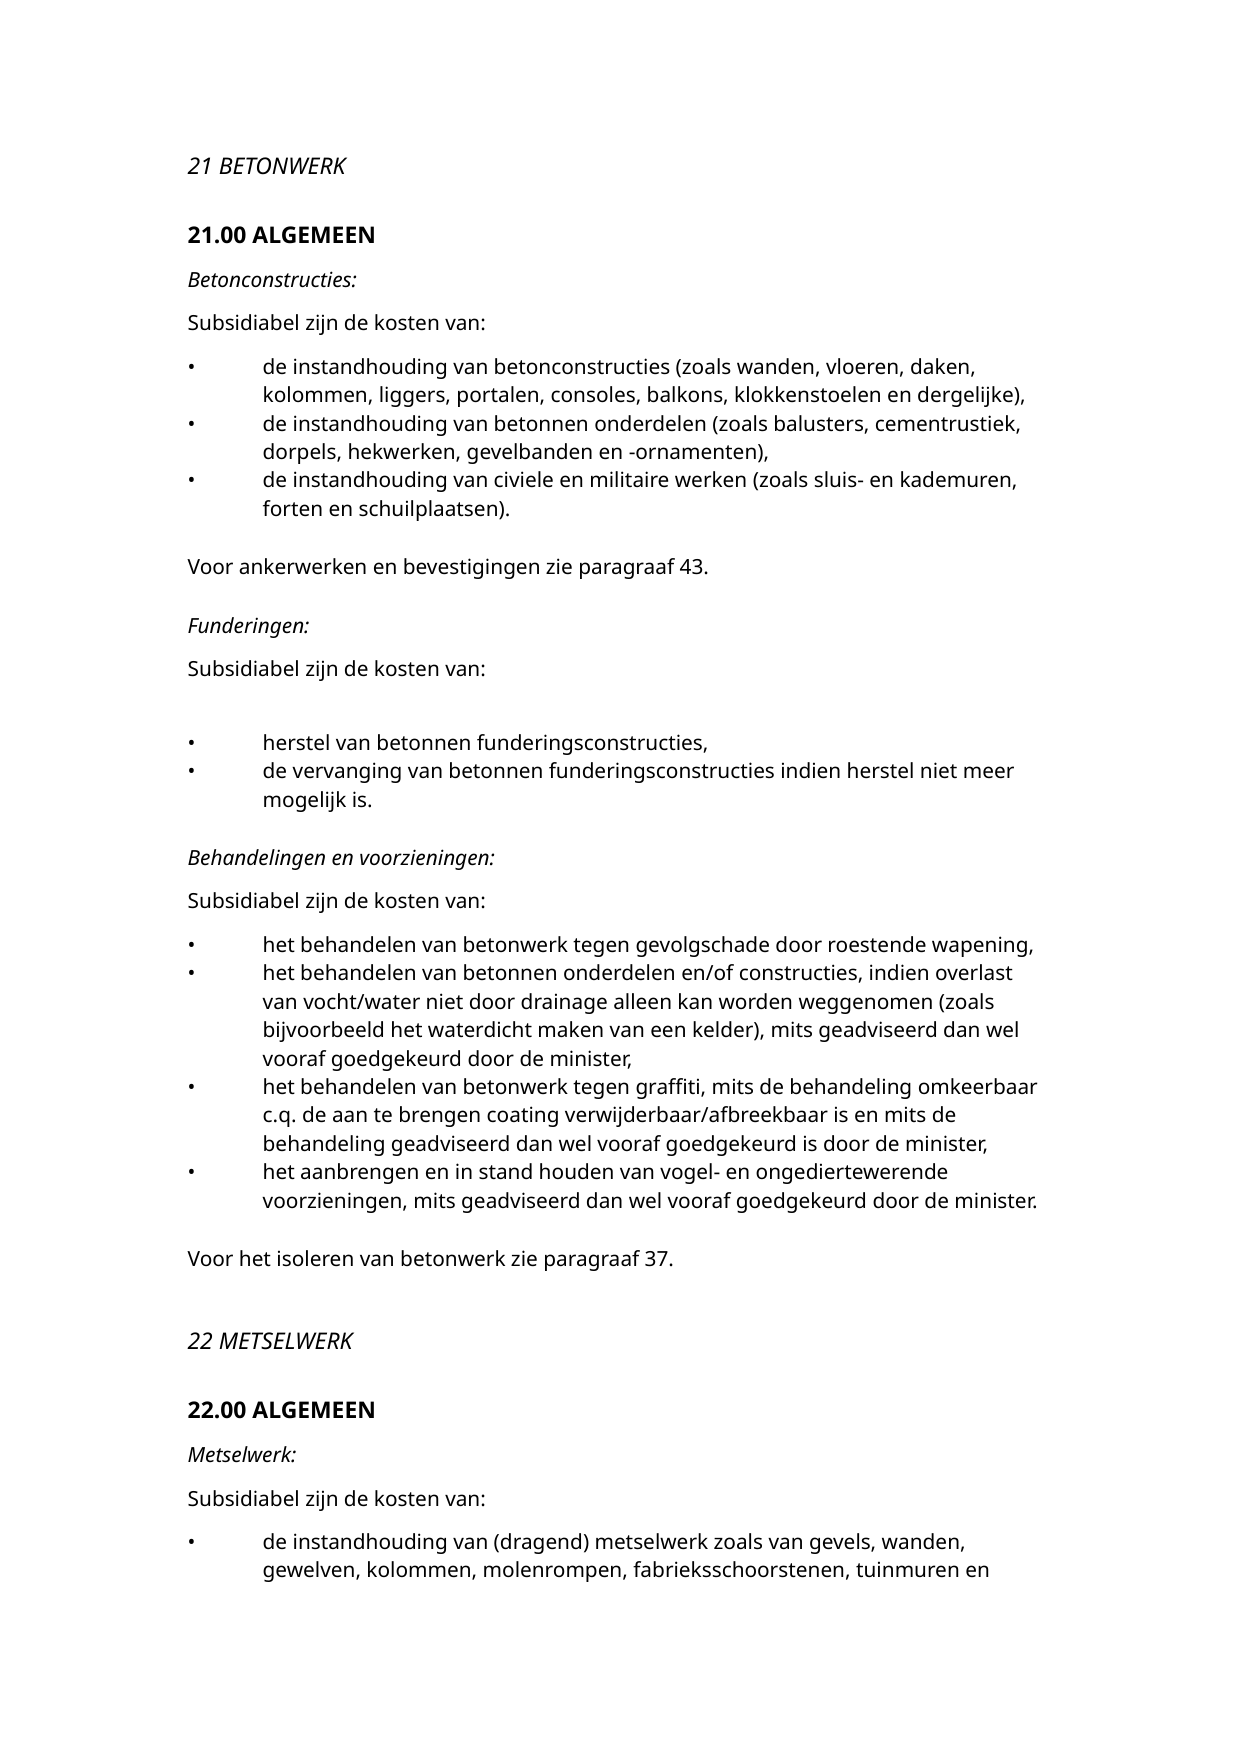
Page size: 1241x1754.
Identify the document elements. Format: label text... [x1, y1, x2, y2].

text Betonconstructies: [187, 265, 1053, 293]
list het aanbrengen en in stand houden van vogel- en ongediertewerende voorzieningen, mits geadviseerd dan wel vooraf goedgekeurd door de minister. [187, 1157, 1053, 1214]
list de instandhouding van civiele en militaire werken (zoals sluis- en kademuren, forten en schuilplaatsen). [187, 466, 1053, 522]
subtitle 22.00 ALGEMEEN [187, 1394, 1053, 1425]
text Voor ankerwerken en bevestigingen zie paragraaf 43. [187, 552, 1053, 581]
list het behandelen van betonnen onderdelen en/of constructies, indien overlast van vocht/water niet door drainage alleen kan worden weggenomen (zoals bijvoorbeeld het waterdicht maken van een kelder), mits geadviseerd dan wel vooraf goedgekeurd door de minister, [187, 958, 1053, 1072]
subtitle 21 BETONWERK [187, 150, 1053, 181]
text Subsidiabel zijn de kosten van: [187, 887, 1053, 915]
subtitle 21.00 ALGEMEEN [187, 219, 1053, 250]
text Subsidiabel zijn de kosten van: [187, 654, 1053, 683]
text Funderingen: [187, 611, 1053, 639]
text Metselwerk: [187, 1440, 1053, 1469]
list de instandhouding van betonconstructies (zoals wanden, vloeren, daken, kolommen, liggers, portalen, consoles, balkons, klokkenstoelen en dergelijke), [187, 352, 1053, 409]
list het behandelen van betonwerk tegen gevolgschade door roestende wapening, [187, 930, 1053, 958]
text Subsidiabel zijn de kosten van: [187, 1484, 1053, 1512]
text Voor het isoleren van betonwerk zie paragraaf 37. [187, 1244, 1053, 1273]
subtitle 22 METSELWERK [187, 1325, 1053, 1357]
text Subsidiabel zijn de kosten van: [187, 308, 1053, 337]
list herstel van betonnen funderingsconstructies, [187, 728, 1053, 756]
list de instandhouding van betonnen onderdelen (zoals balusters, cementrustiek, dorpels, hekwerken, gevelbanden en -ornamenten), [187, 409, 1053, 466]
list de instandhouding van (dragend) metselwerk zoals van gevels, wanden, gewelven, kolommen, molenrompen, fabrieksschoorstenen, tuinmuren en [187, 1527, 1053, 1584]
text Behandelingen en voorzieningen: [187, 843, 1053, 872]
list de vervanging van betonnen funderingsconstructies indien herstel niet meer mogelijk is. [187, 756, 1053, 813]
list het behandelen van betonwerk tegen graffiti, mits de behandeling omkeerbaar c.q. de aan te brengen coating verwijderbaar/afbreekbaar is en mits de behandeling geadviseerd dan wel vooraf goedgekeurd is door de minister, [187, 1072, 1053, 1157]
